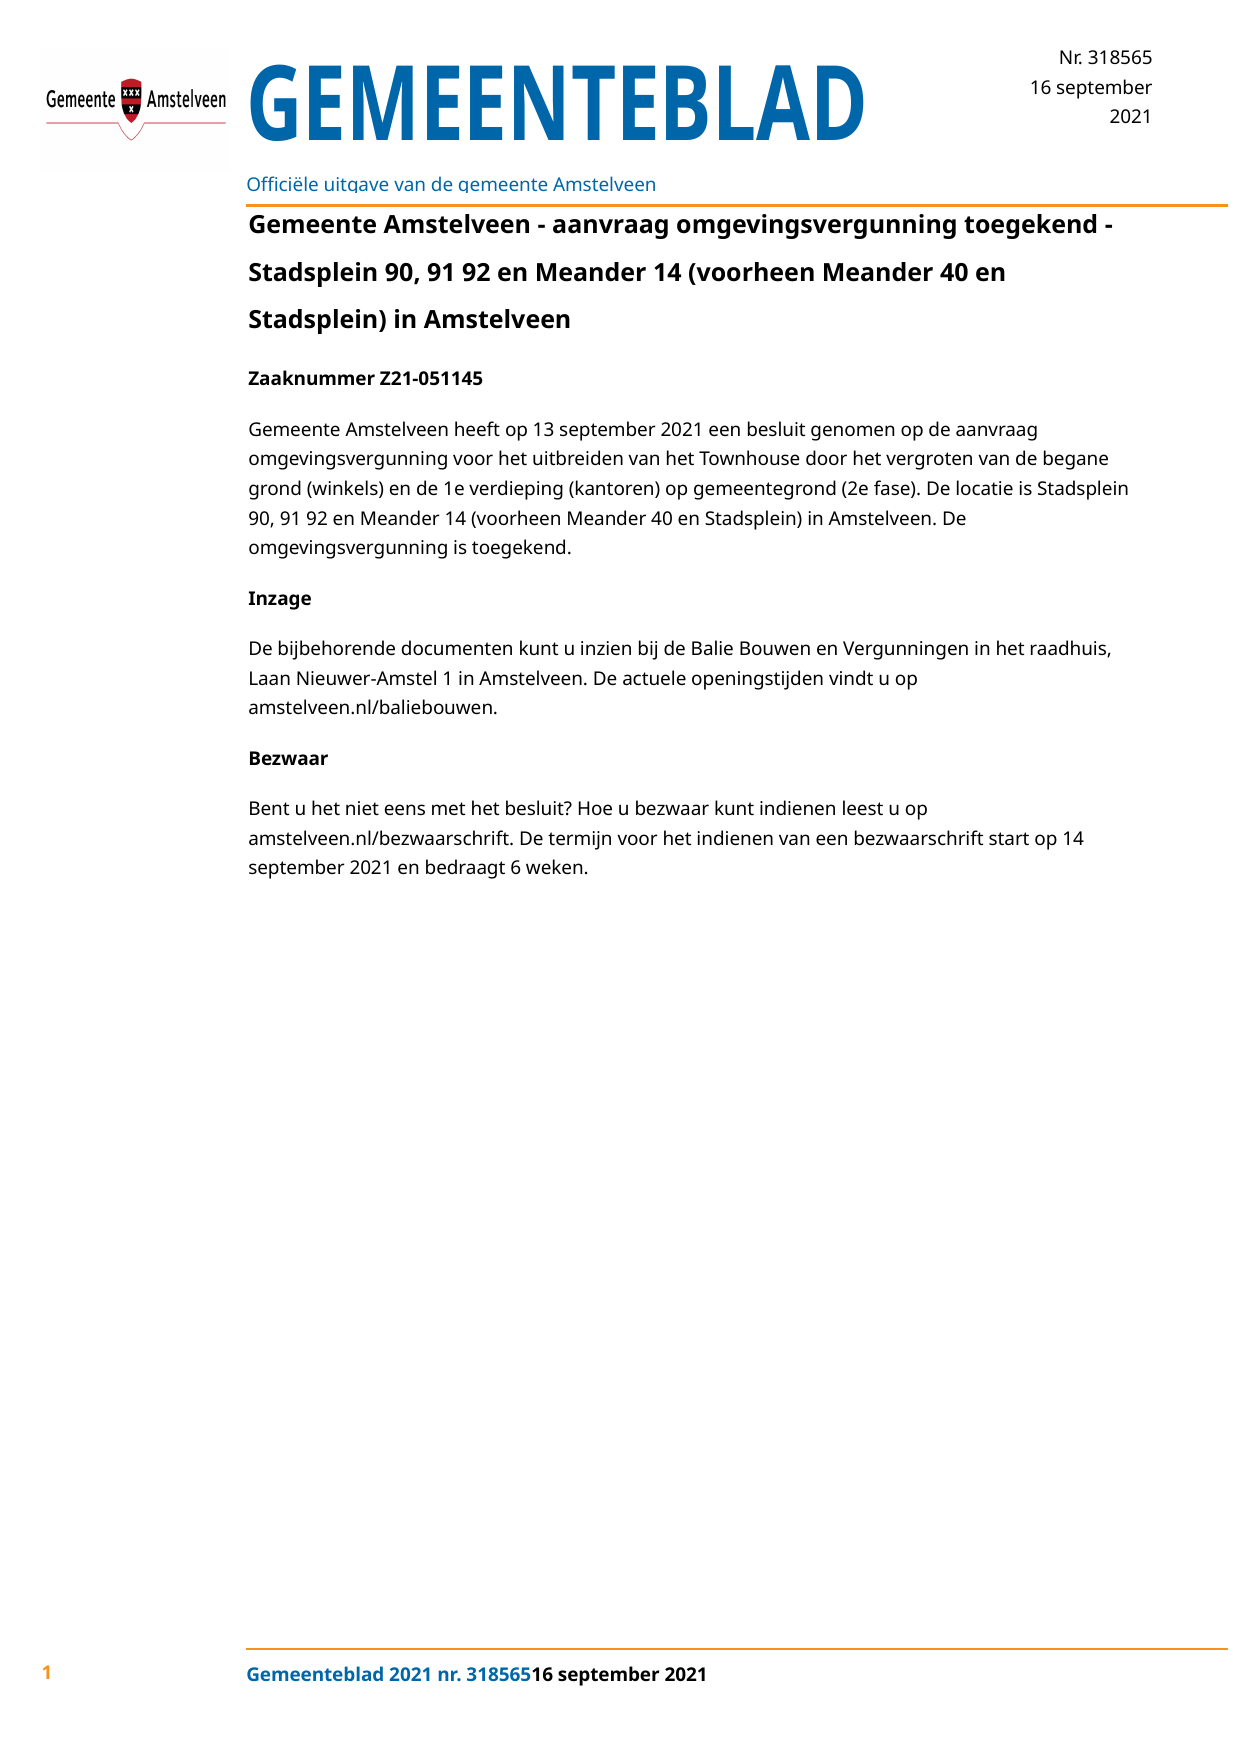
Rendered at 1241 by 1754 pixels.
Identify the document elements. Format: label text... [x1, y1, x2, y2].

text Bezwaar [248, 745, 1152, 770]
text Gemeente Amstelveen - aanvraag omgevingsvergunning toegekend - Stadsplein 90, 91 92 en Meander 14 (voorheen Meander 40 en Stadsplein) in Amstelveen [248, 207, 1152, 336]
text Zaaknummer Z21-051145 [248, 366, 1152, 391]
text Bent u het niet eens met het besluit? Hoe u bezwaar kunt indienen leest u op amstelveen.nl/bezwaarschrift. De termijn voor het indienen van een bezwaarschrift start op 14 september 2021 en bedraagt 6 weken. [248, 795, 1152, 880]
text De bijbehorende documenten kunt u inzien bij de Balie Bouwen en Vergunningen in het raadhuis, Laan Nieuwer-Amstel 1 in Amstelveen. De actuele openingstijden vindt u op amstelveen.nl/baliebouwen. [248, 635, 1152, 720]
text Inzage [248, 585, 1152, 610]
text Gemeente Amstelveen heeft op 13 september 2021 een besluit genomen op de aanvraag omgevingsvergunning voor het uitbreiden van het Townhouse door het vergroten van de begane grond (winkels) en de 1e verdieping (kantoren) op gemeentegrond (2e fase). De locatie is Stadsplein 90, 91 92 en Meander 14 (voorheen Meander 40 en Stadsplein) in Amstelveen. De omgevingsvergunning is toegekend. [248, 416, 1152, 560]
picture [41, 47, 231, 172]
